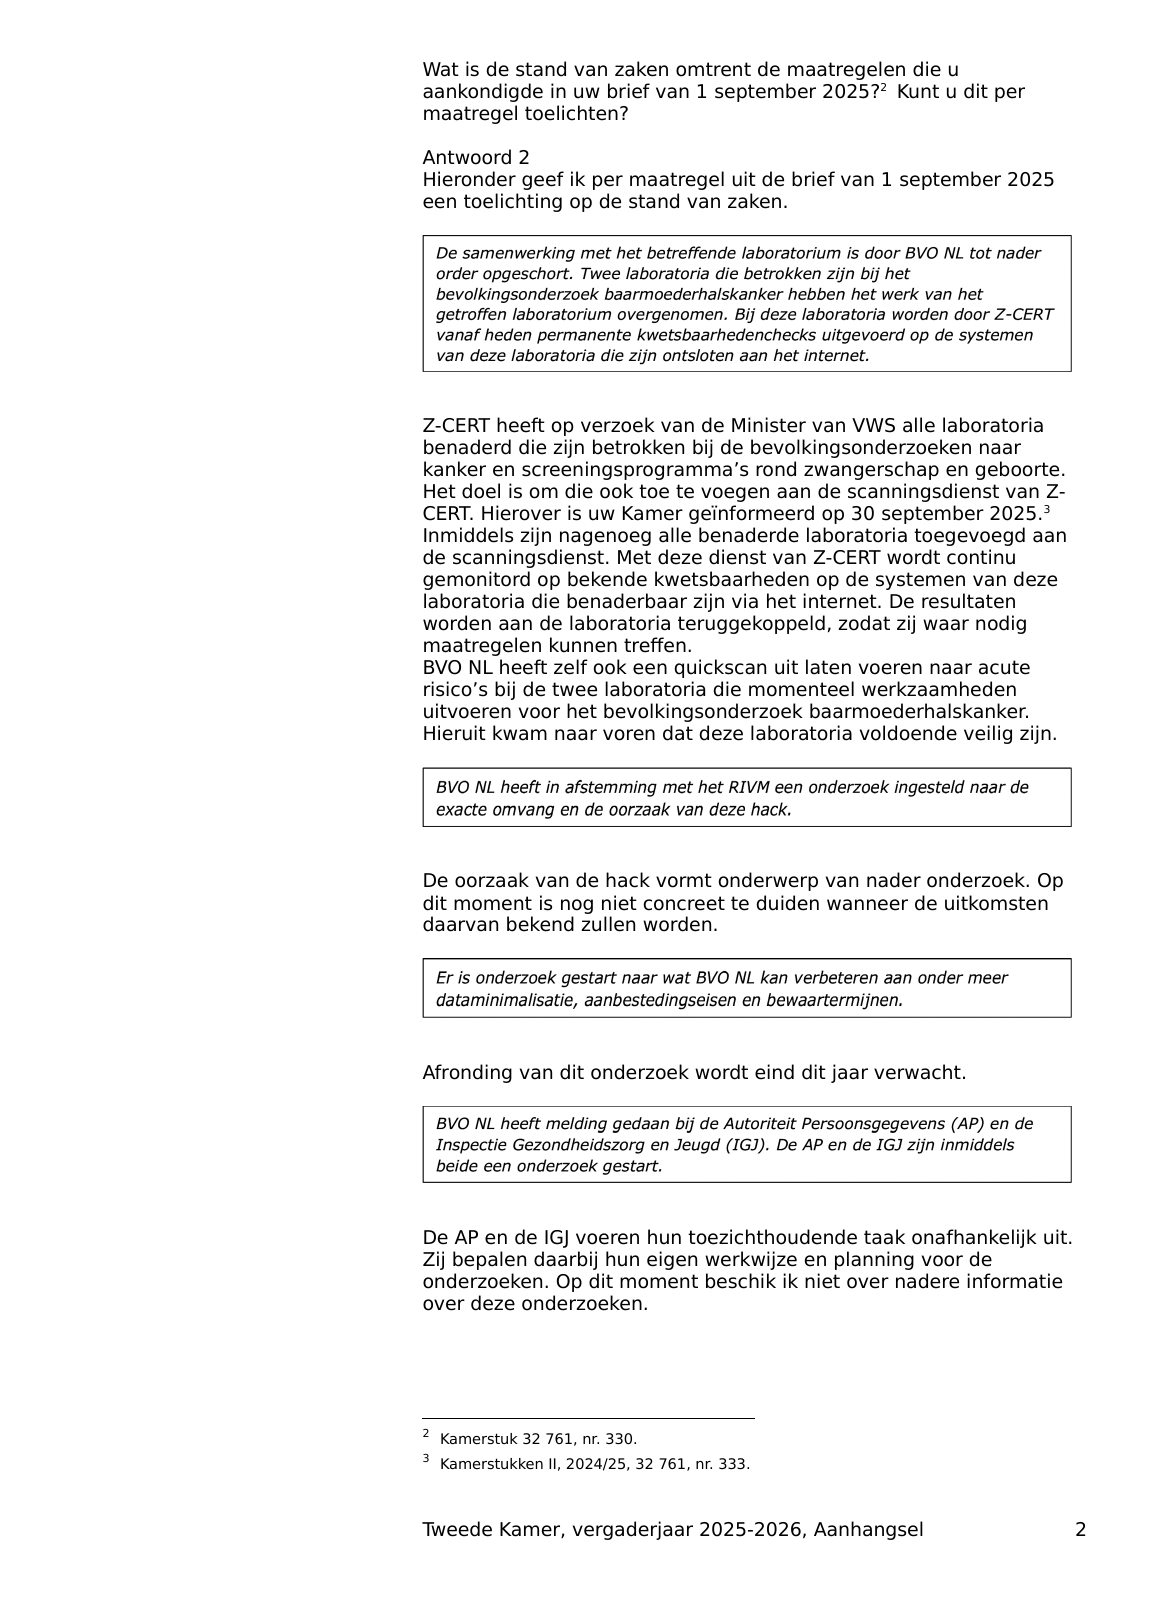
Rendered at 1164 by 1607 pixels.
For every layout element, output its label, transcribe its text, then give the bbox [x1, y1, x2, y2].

text Kamerstukken II, 2024/25, 32 761, nr. 333. [422, 1452, 1087, 1474]
picture [422, 235, 1072, 372]
text Wat is de stand van zaken omtrent de maatregelen die u aankondigde in uw brief van 1 september 2025? Kunt u dit per maatregel toelichten? [422, 59, 1087, 125]
picture [422, 1106, 1072, 1183]
text Hieronder geef ik per maatregel uit de brief van 1 september 2025 een toelichting op de stand van zaken. [422, 169, 1087, 213]
text Afronding van dit onderzoek wordt eind dit jaar verwacht. [422, 1062, 1087, 1084]
text BVO NL heeft zelf ook een quickscan uit laten voeren naar acute risico’s bij de twee laboratoria die momenteel werkzaamheden uitvoeren voor het bevolkingsonderzoek baarmoederhalskanker. Hieruit kwam naar voren dat deze laboratoria voldoende veilig zijn. [422, 657, 1087, 745]
picture [422, 767, 1072, 827]
text Antwoord 2 [422, 147, 1087, 169]
picture [422, 958, 1072, 1018]
text Z-CERT heeft op verzoek van de Minister van VWS alle laboratoria benaderd die zijn betrokken bij de bevolkingsonderzoeken naar kanker en screeningsprogramma’s rond zwangerschap en geboorte. Het doel is om die ook toe te voegen aan de scanningsdienst van Z-CERT. Hierover is uw Kamer geïnformeerd op 30 september 2025. Inmiddels zijn nagenoeg alle benaderde laboratoria toegevoegd aan de scanningsdienst. Met deze dienst van Z-CERT wordt continu gemonitord op bekende kwetsbaarheden op de systemen van deze laboratoria die benaderbaar zijn via het internet. De resultaten worden aan de laboratoria teruggekoppeld, zodat zij waar nodig maatregelen kunnen treffen. [422, 415, 1087, 657]
text Kamerstuk 32 761, nr. 330. [422, 1427, 1087, 1449]
text De AP en de IGJ voeren hun toezichthoudende taak onafhankelijk uit. Zij bepalen daarbij hun eigen werkwijze en planning voor de onderzoeken. Op dit moment beschik ik niet over nadere informatie over deze onderzoeken. [422, 1227, 1087, 1315]
text De oorzaak van de hack vormt onderwerp van nader onderzoek. Op dit moment is nog niet concreet te duiden wanneer de uitkomsten daarvan bekend zullen worden. [422, 870, 1087, 936]
